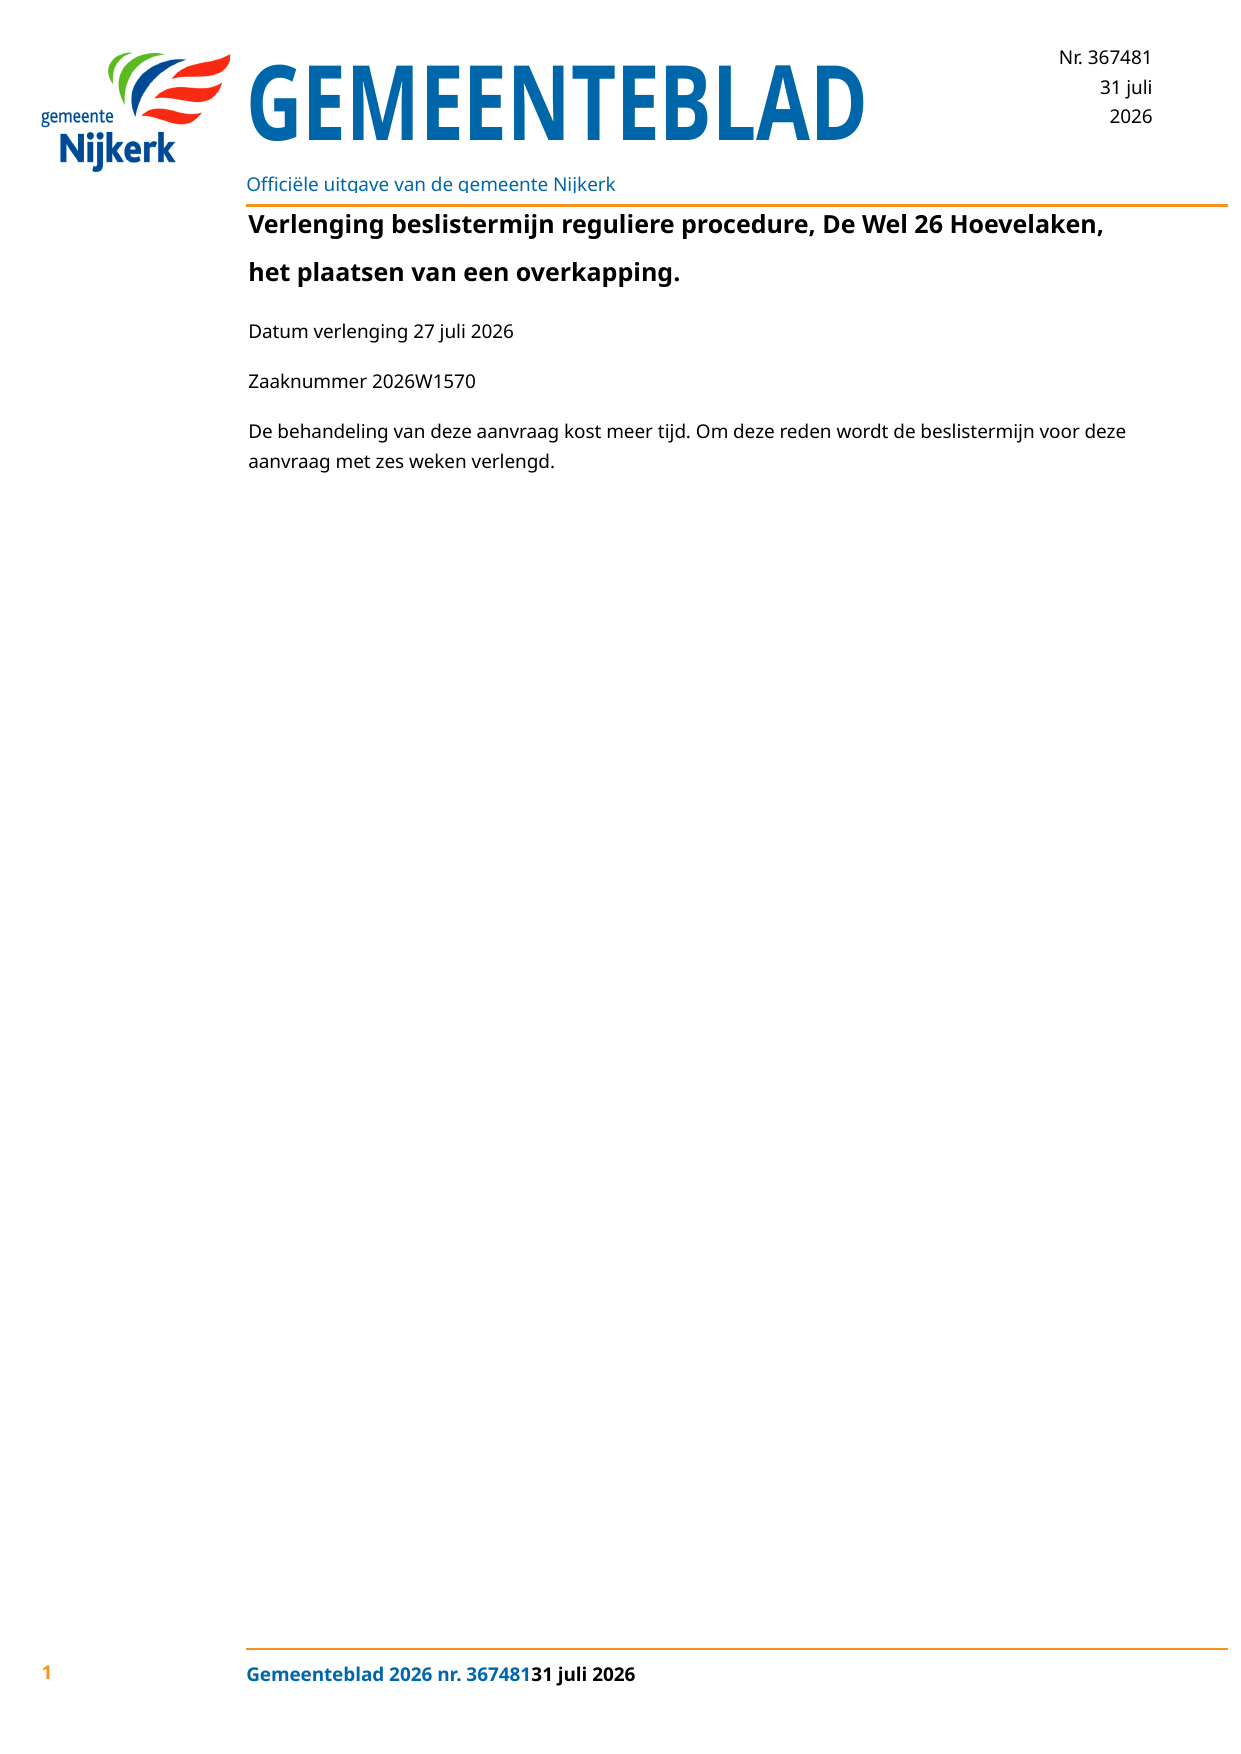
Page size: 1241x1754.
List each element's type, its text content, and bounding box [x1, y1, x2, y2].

text Zaaknummer 2026W1570 [248, 368, 1152, 394]
text Datum verlenging 27 juli 2026 [248, 318, 1152, 344]
text De behandeling van deze aanvraag kost meer tijd. Om deze reden wordt de beslistermijn voor deze aanvraag met zes weken verlengd. [248, 419, 1152, 474]
picture [41, 47, 231, 172]
text Verlenging beslistermijn reguliere procedure, De Wel 26 Hoevelaken, het plaatsen van een overkapping. [248, 207, 1152, 288]
